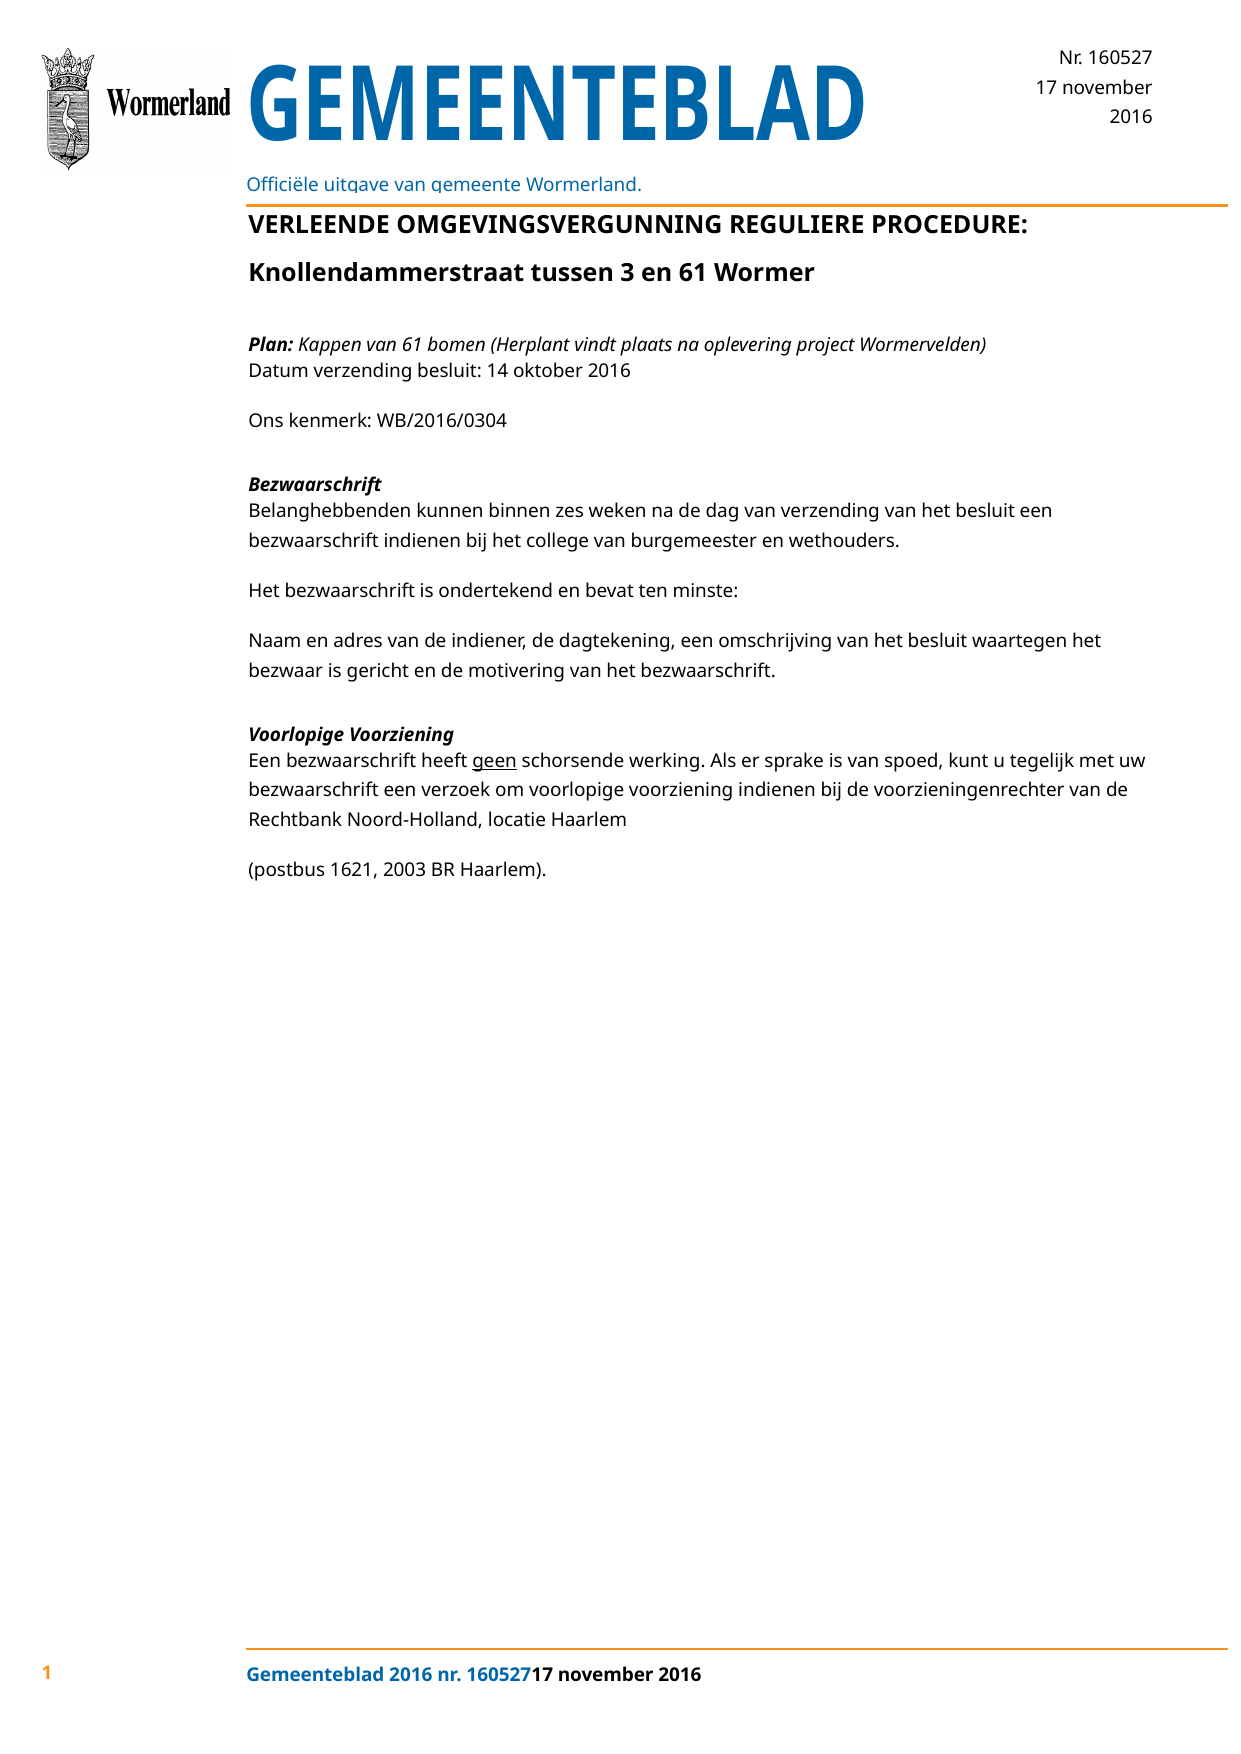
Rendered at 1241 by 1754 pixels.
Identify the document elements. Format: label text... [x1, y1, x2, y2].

text Belanghebbenden kunnen binnen zes weken na de dag van verzending van het besluit een bezwaarschrift indienen bij het college van burgemeester en wethouders. [248, 497, 1152, 553]
text Het bezwaarschrift is ondertekend en bevat ten minste: [248, 577, 1152, 603]
text Bezwaarschrift [248, 472, 1152, 497]
text Voorlopige Voorziening [248, 721, 1152, 747]
text Naam en adres van de indiener, de dagtekening, een omschrijving van het besluit waartegen het bezwaar is gericht en de motivering van het bezwaarschrift. [248, 628, 1152, 683]
text (postbus 1621, 2003 BR Haarlem). [248, 857, 1152, 882]
picture [41, 47, 231, 172]
text Een bezwaarschrift heeft geen schorsende werking. Als er sprake is van spoed, kunt u tegelijk met uw bezwaarschrift een verzoek om voorlopige voorziening indienen bij de voorzieningenrechter van de Rechtbank Noord-Holland, locatie Haarlem [248, 747, 1152, 832]
text Ons kenmerk: WB/2016/0304 [248, 408, 1152, 433]
text Plan: Kappen van 61 bomen (Herplant vindt plaats na oplevering project Wormervelden) [248, 331, 1152, 357]
text VERLEENDE OMGEVINGSVERGUNNING REGULIERE PROCEDURE: Knollendammerstraat tussen 3 en 61 Wormer [248, 207, 1152, 288]
text Datum verzending besluit: 14 oktober 2016 [248, 357, 1152, 383]
